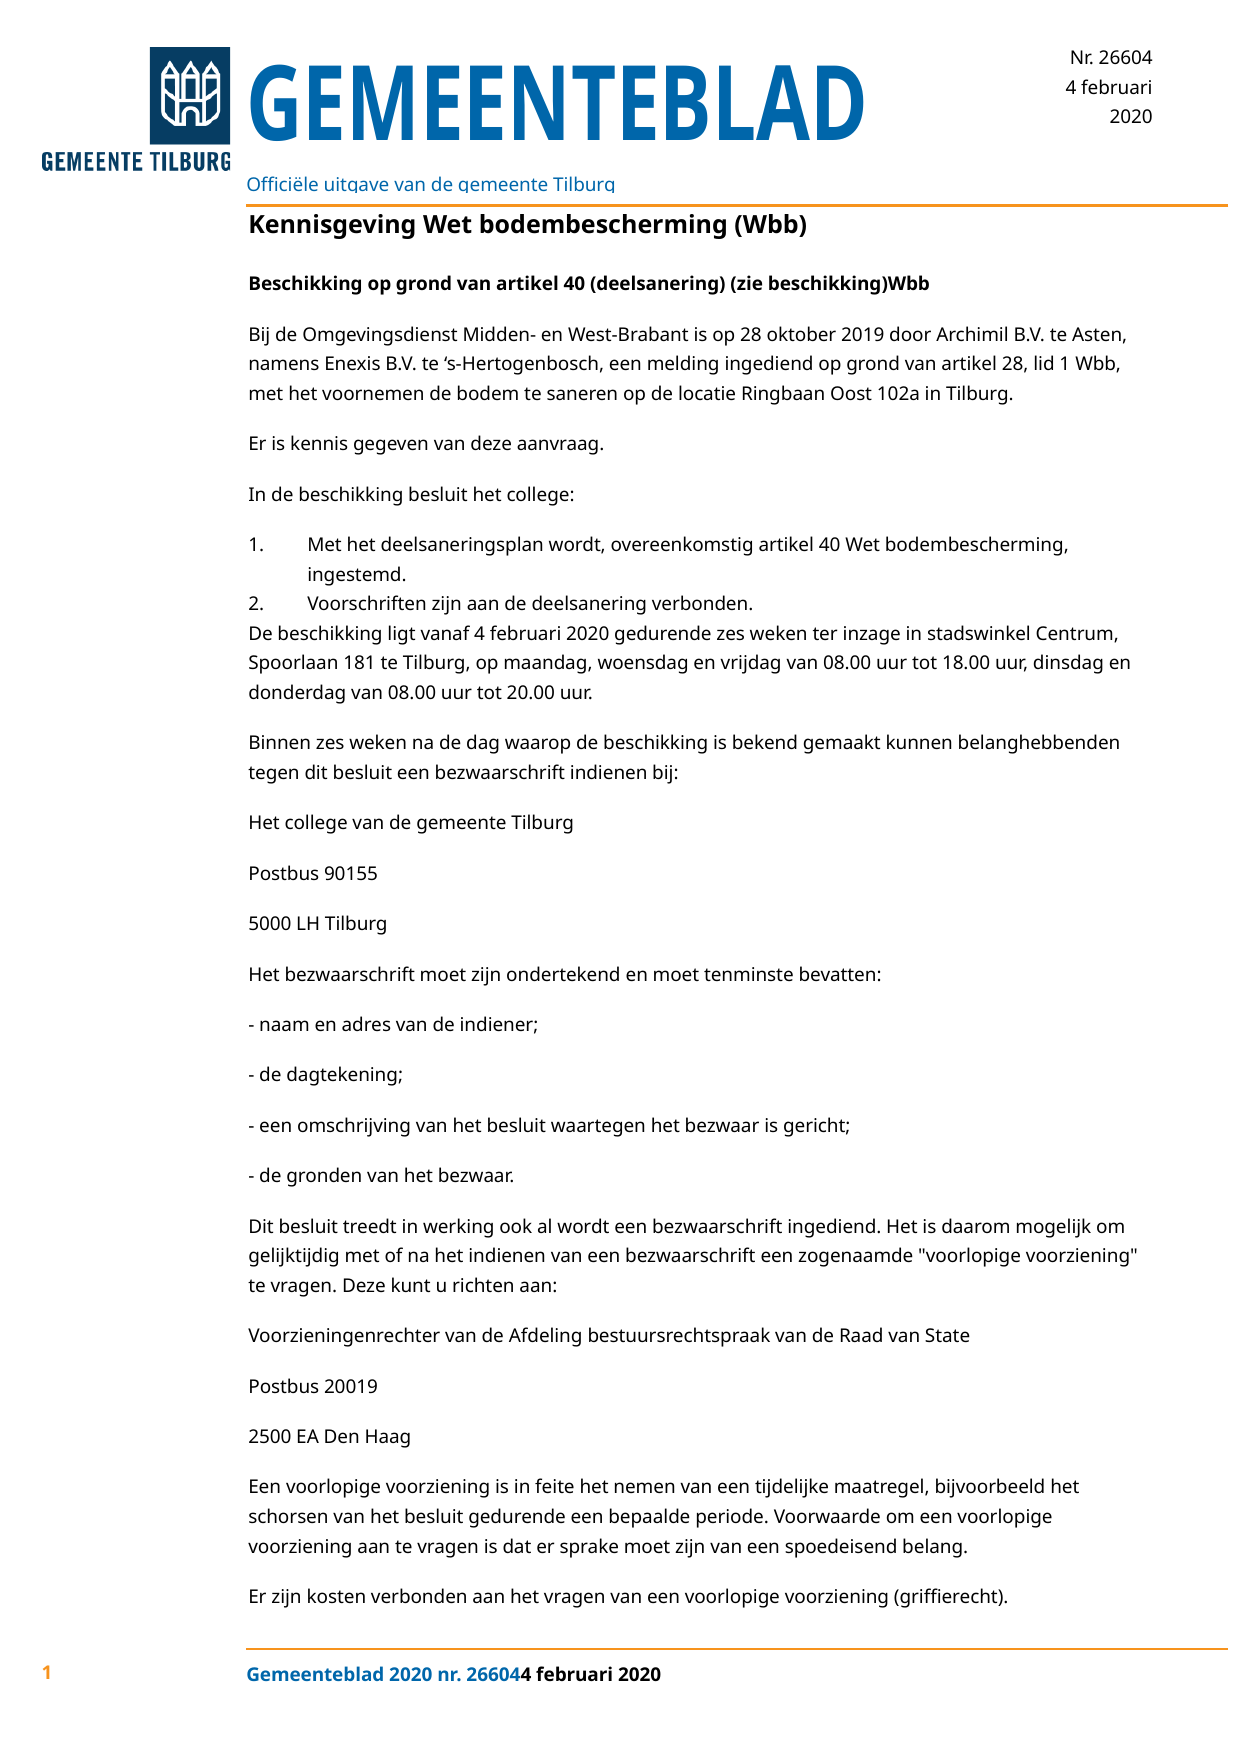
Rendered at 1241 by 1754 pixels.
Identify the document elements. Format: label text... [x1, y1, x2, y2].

text Er zijn kosten verbonden aan het vragen van een voorlopige voorziening (griffierecht). [248, 1583, 1152, 1609]
text 5000 LH Tilburg [248, 910, 1152, 936]
text Kennisgeving Wet bodembescherming (Wbb) [248, 207, 1152, 241]
text Een voorlopige voorziening is in feite het nemen van een tijdelijke maatregel, bijvoorbeeld het schorsen van het besluit gedurende een bepaalde periode. Voorwaarde om een voorlopige voorziening aan te vragen is dat er sprake moet zijn van een spoedeisend belang. [248, 1474, 1152, 1558]
text - de dagtekening; [248, 1062, 1152, 1087]
text Het bezwaarschrift moet zijn ondertekend en moet tenminste bevatten: [248, 961, 1152, 986]
text Het college van de gemeente Tilburg [248, 809, 1152, 835]
picture [41, 47, 231, 172]
text - een omschrijving van het besluit waartegen het bezwaar is gericht; [248, 1112, 1152, 1138]
text Dit besluit treedt in werking ook al wordt een bezwaarschrift ingediend. Het is daarom mogelijk om gelijktijdig met of na het indienen van een bezwaarschrift een zogenaamde "voorlopige voorziening" te vragen. Deze kunt u richten aan: [248, 1213, 1152, 1298]
text 2500 EA Den Haag [248, 1423, 1152, 1449]
text De beschikking ligt vanaf 4 februari 2020 gedurende zes weken ter inzage in stadswinkel Centrum, Spoorlaan 181 te Tilburg, op maandag, woensdag en vrijdag van 08.00 uur tot 18.00 uur, dinsdag en donderdag van 08.00 uur tot 20.00 uur. [248, 620, 1152, 705]
text Er is kennis gegeven van deze aanvraag. [248, 430, 1152, 456]
list Voorschriften zijn aan de deelsanering verbonden. [248, 590, 1152, 616]
text Voorzieningenrechter van de Afdeling bestuursrechtspraak van de Raad van State [248, 1322, 1152, 1348]
text Binnen zes weken na de dag waarop de beschikking is bekend gemaakt kunnen belanghebbenden tegen dit besluit een bezwaarschrift indienen bij: [248, 729, 1152, 785]
text Bij de Omgevingsdienst Midden- en West-Brabant is op 28 oktober 2019 door Archimil B.V. te Asten, namens Enexis B.V. te ‘s-Hertogenbosch, een melding ingediend op grond van artikel 28, lid 1 Wbb, met het voornemen de bodem te saneren op de locatie Ringbaan Oost 102a in Tilburg. [248, 321, 1152, 406]
text - de gronden van het bezwaar. [248, 1162, 1152, 1188]
list Met het deelsaneringsplan wordt, overeenkomstig artikel 40 Wet bodembescherming, ingestemd. [248, 531, 1152, 586]
text - naam en adres van de indiener; [248, 1011, 1152, 1037]
text Postbus 20019 [248, 1373, 1152, 1398]
text Beschikking op grond van artikel 40 (deelsanering) (zie beschikking)Wbb [248, 270, 1152, 296]
text Postbus 90155 [248, 860, 1152, 886]
text In de beschikking besluit het college: [248, 481, 1152, 506]
